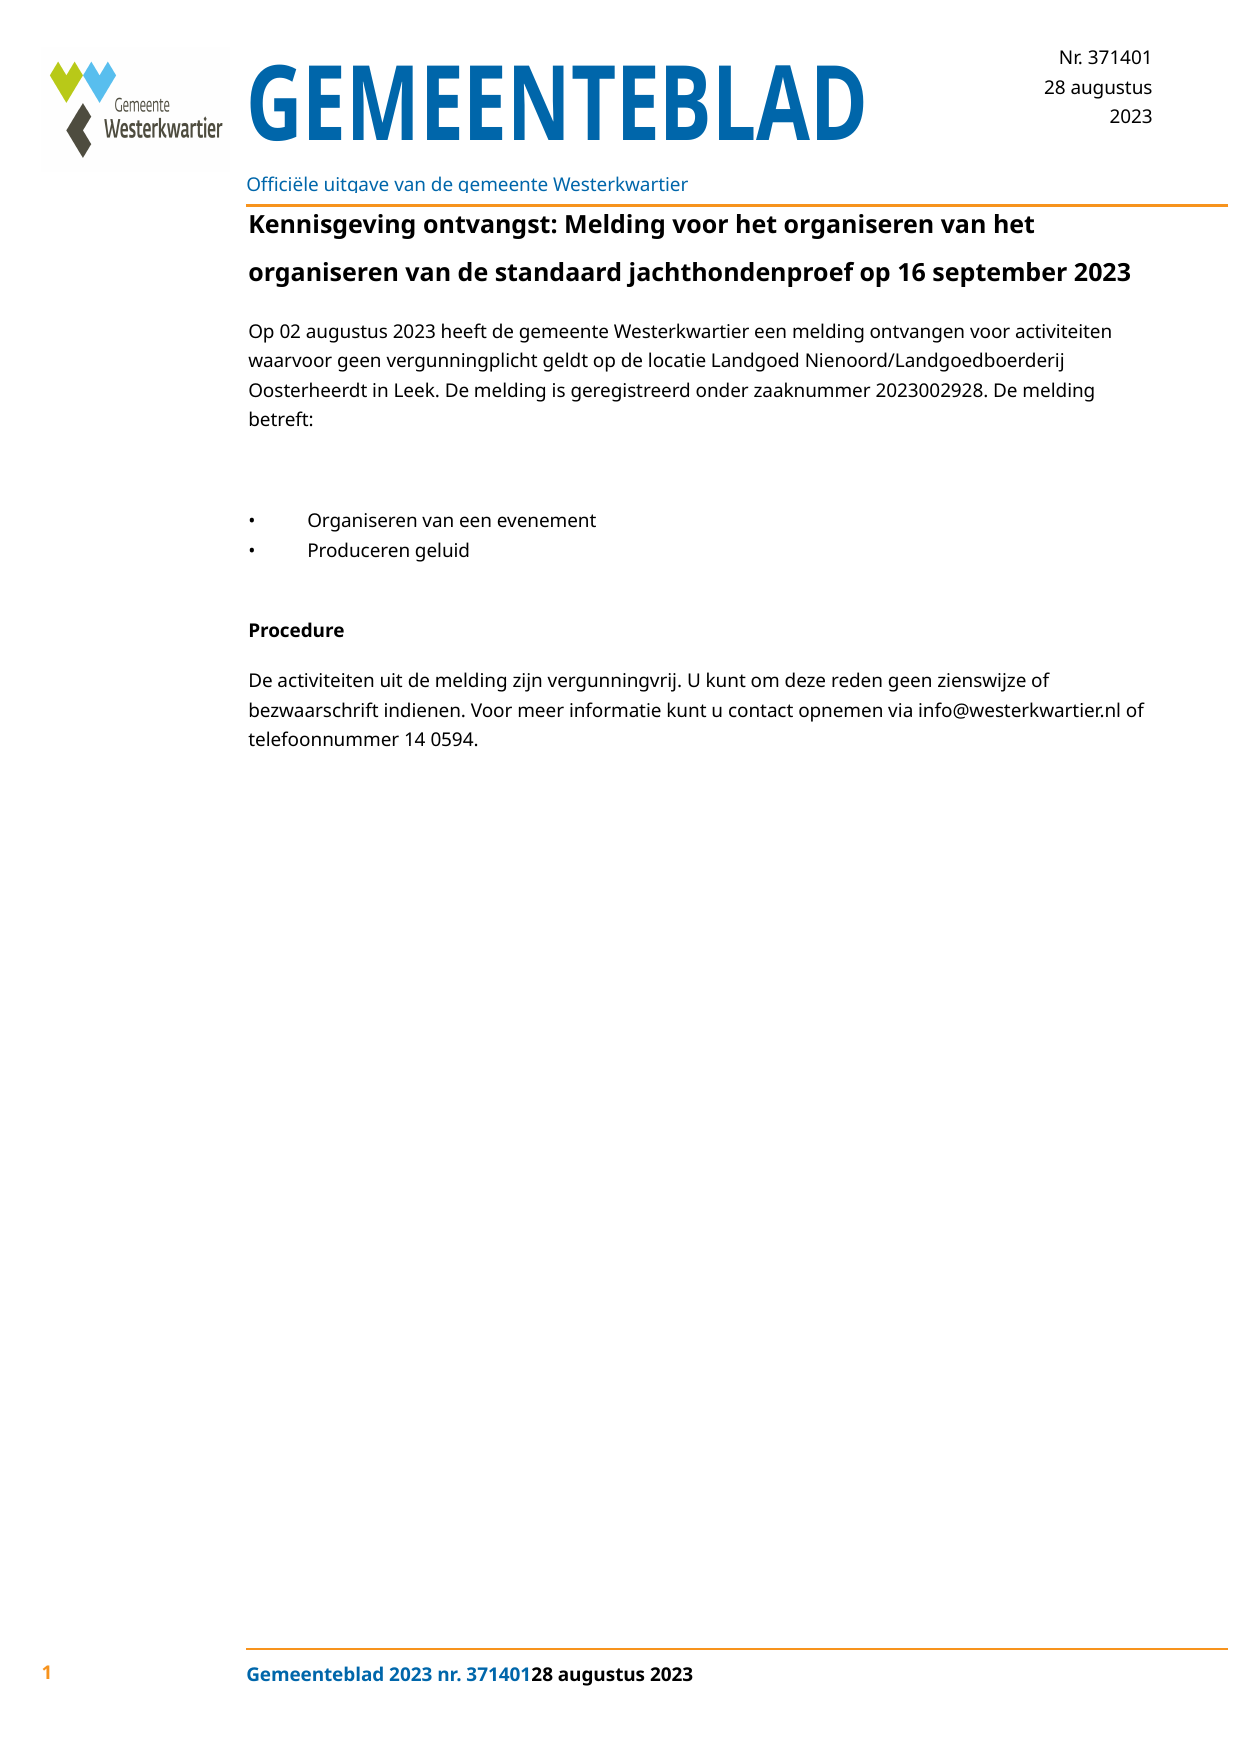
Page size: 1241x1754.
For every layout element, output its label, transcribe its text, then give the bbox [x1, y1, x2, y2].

text De activiteiten uit de melding zijn vergunningvrij. U kunt om deze reden geen zienswijze of bezwaarschrift indienen. Voor meer informatie kunt u contact opnemen via info@westerkwartier.nl of telefoonnummer 14 0594. [248, 667, 1152, 752]
text Kennisgeving ontvangst: Melding voor het organiseren van het organiseren van de standaard jachthondenproef op 16 september 2023 [248, 207, 1152, 288]
list Organiseren van een evenement [248, 507, 1152, 533]
text Op 02 augustus 2023 heeft de gemeente Westerkwartier een melding ontvangen voor activiteiten waarvoor geen vergunningplicht geldt op de locatie Landgoed Nienoord/Landgoedboerderij Oosterheerdt in Leek. De melding is geregistreerd onder zaaknummer 2023002928. De melding betreft: [248, 318, 1152, 432]
list Produceren geluid [248, 537, 1152, 563]
text Procedure [248, 617, 1152, 643]
picture [41, 47, 231, 172]
